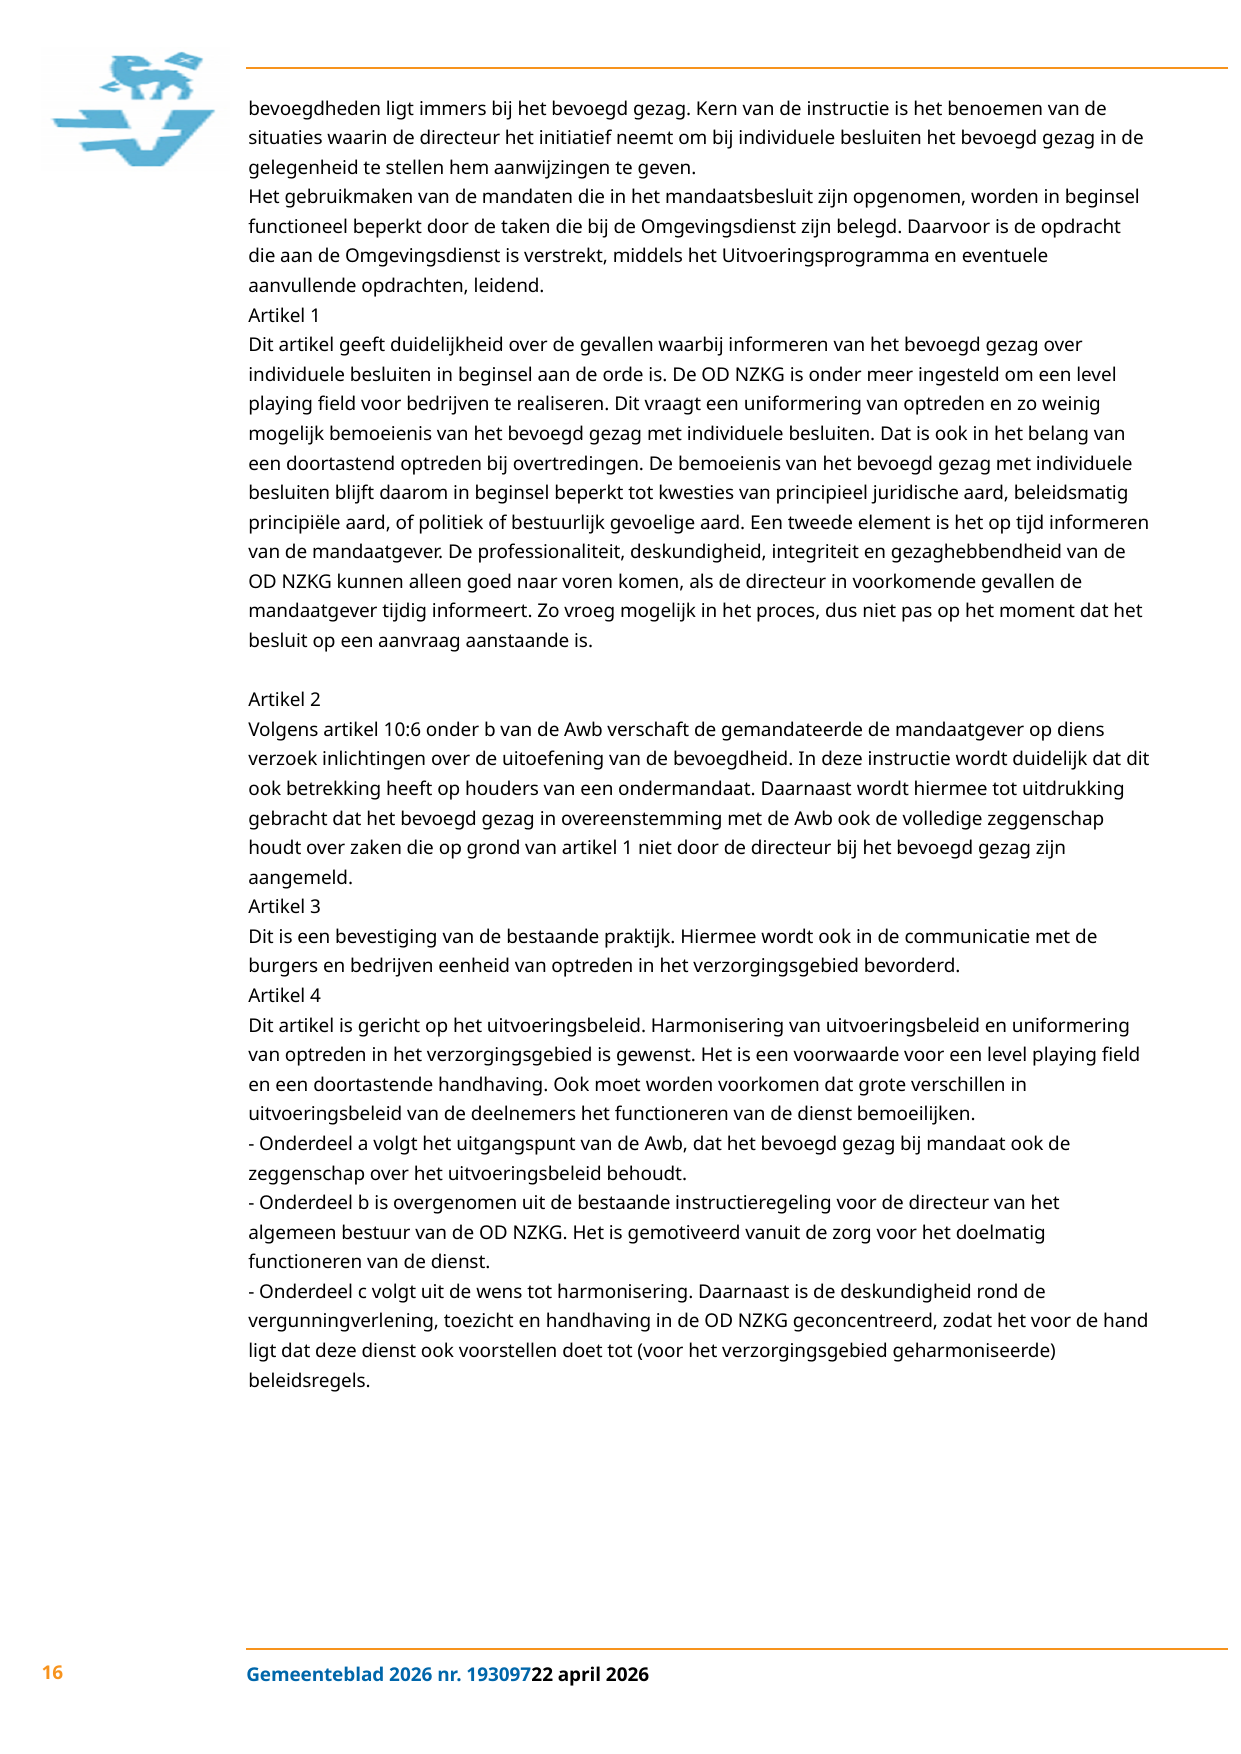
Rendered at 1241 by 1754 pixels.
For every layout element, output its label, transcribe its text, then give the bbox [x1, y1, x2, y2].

text Artikel 4 [248, 982, 1152, 1008]
text Artikel 1 [248, 302, 1152, 328]
text Artikel 2 [248, 686, 1152, 712]
text Dit is een bevestiging van de bestaande praktijk. Hiermee wordt ook in de communicatie met de burgers en bedrijven eenheid van optreden in het verzorgingsgebied bevorderd. [248, 923, 1152, 978]
text - Onderdeel b is overgenomen uit de bestaande instructieregeling voor de directeur van het algemeen bestuur van de OD NZKG. Het is gemotiveerd vanuit de zorg voor het doelmatig functioneren van de dienst. [248, 1189, 1152, 1274]
text Artikel 3 [248, 893, 1152, 919]
text Dit artikel geeft duidelijkheid over de gevallen waarbij informeren van het bevoegd gezag over individuele besluiten in beginsel aan de orde is. De OD NZKG is onder meer ingesteld om een level playing field voor bedrijven te realiseren. Dit vraagt een uniformering van optreden en zo weinig mogelijk bemoeienis van het bevoegd gezag met individuele besluiten. Dat is ook in het belang van een doortastend optreden bij overtredingen. De bemoeienis van het bevoegd gezag met individuele besluiten blijft daarom in beginsel beperkt tot kwesties van principieel juridische aard, beleidsmatig principiële aard, of politiek of bestuurlijk gevoelige aard. Een tweede element is het op tijd informeren van de mandaatgever. De professionaliteit, deskundigheid, integriteit en gezaghebbendheid van de OD NZKG kunnen alleen goed naar voren komen, als de directeur in voorkomende gevallen de mandaatgever tijdig informeert. Zo vroeg mogelijk in het proces, dus niet pas op het moment dat het besluit op een aanvraag aanstaande is. [248, 331, 1152, 653]
text Volgens artikel 10:6 onder b van de Awb verschaft de gemandateerde de mandaatgever op diens verzoek inlichtingen over de uitoefening van de bevoegdheid. In deze instructie wordt duidelijk dat dit ook betrekking heeft op houders van een ondermandaat. Daarnaast wordt hiermee tot uitdrukking gebracht dat het bevoegd gezag in overeenstemming met de Awb ook de volledige zeggenschap houdt over zaken die op grond van artikel 1 niet door de directeur bij het bevoegd gezag zijn aangemeld. [248, 716, 1152, 890]
text - Onderdeel a volgt het uitgangspunt van de Awb, dat het bevoegd gezag bij mandaat ook de zeggenschap over het uitvoeringsbeleid behoudt. [248, 1130, 1152, 1186]
text - Onderdeel c volgt uit de wens tot harmonisering. Daarnaast is de deskundigheid rond de vergunningverlening, toezicht en handhaving in de OD NZKG geconcentreerd, zodat het voor de hand ligt dat deze dienst ook voorstellen doet tot (voor het verzorgingsgebied geharmoniseerde) beleidsregels. [248, 1278, 1152, 1393]
text bevoegdheden ligt immers bij het bevoegd gezag. Kern van de instructie is het benoemen van de situaties waarin de directeur het initiatief neemt om bij individuele besluiten het bevoegd gezag in de gelegenheid te stellen hem aanwijzingen te geven. [248, 95, 1152, 180]
text Dit artikel is gericht op het uitvoeringsbeleid. Harmonisering van uitvoeringsbeleid en uniformering van optreden in het verzorgingsgebied is gewenst. Het is een voorwaarde voor een level playing field en een doortastende handhaving. Ook moet worden voorkomen dat grote verschillen in uitvoeringsbeleid van de deelnemers het functioneren van de dienst bemoeilijken. [248, 1012, 1152, 1126]
picture [41, 47, 231, 172]
text Het gebruikmaken van de mandaten die in het mandaatsbesluit zijn opgenomen, worden in beginsel functioneel beperkt door de taken die bij de Omgevingsdienst zijn belegd. Daarvoor is de opdracht die aan de Omgevingsdienst is verstrekt, middels het Uitvoeringsprogramma en eventuele aanvullende opdrachten, leidend. [248, 183, 1152, 298]
